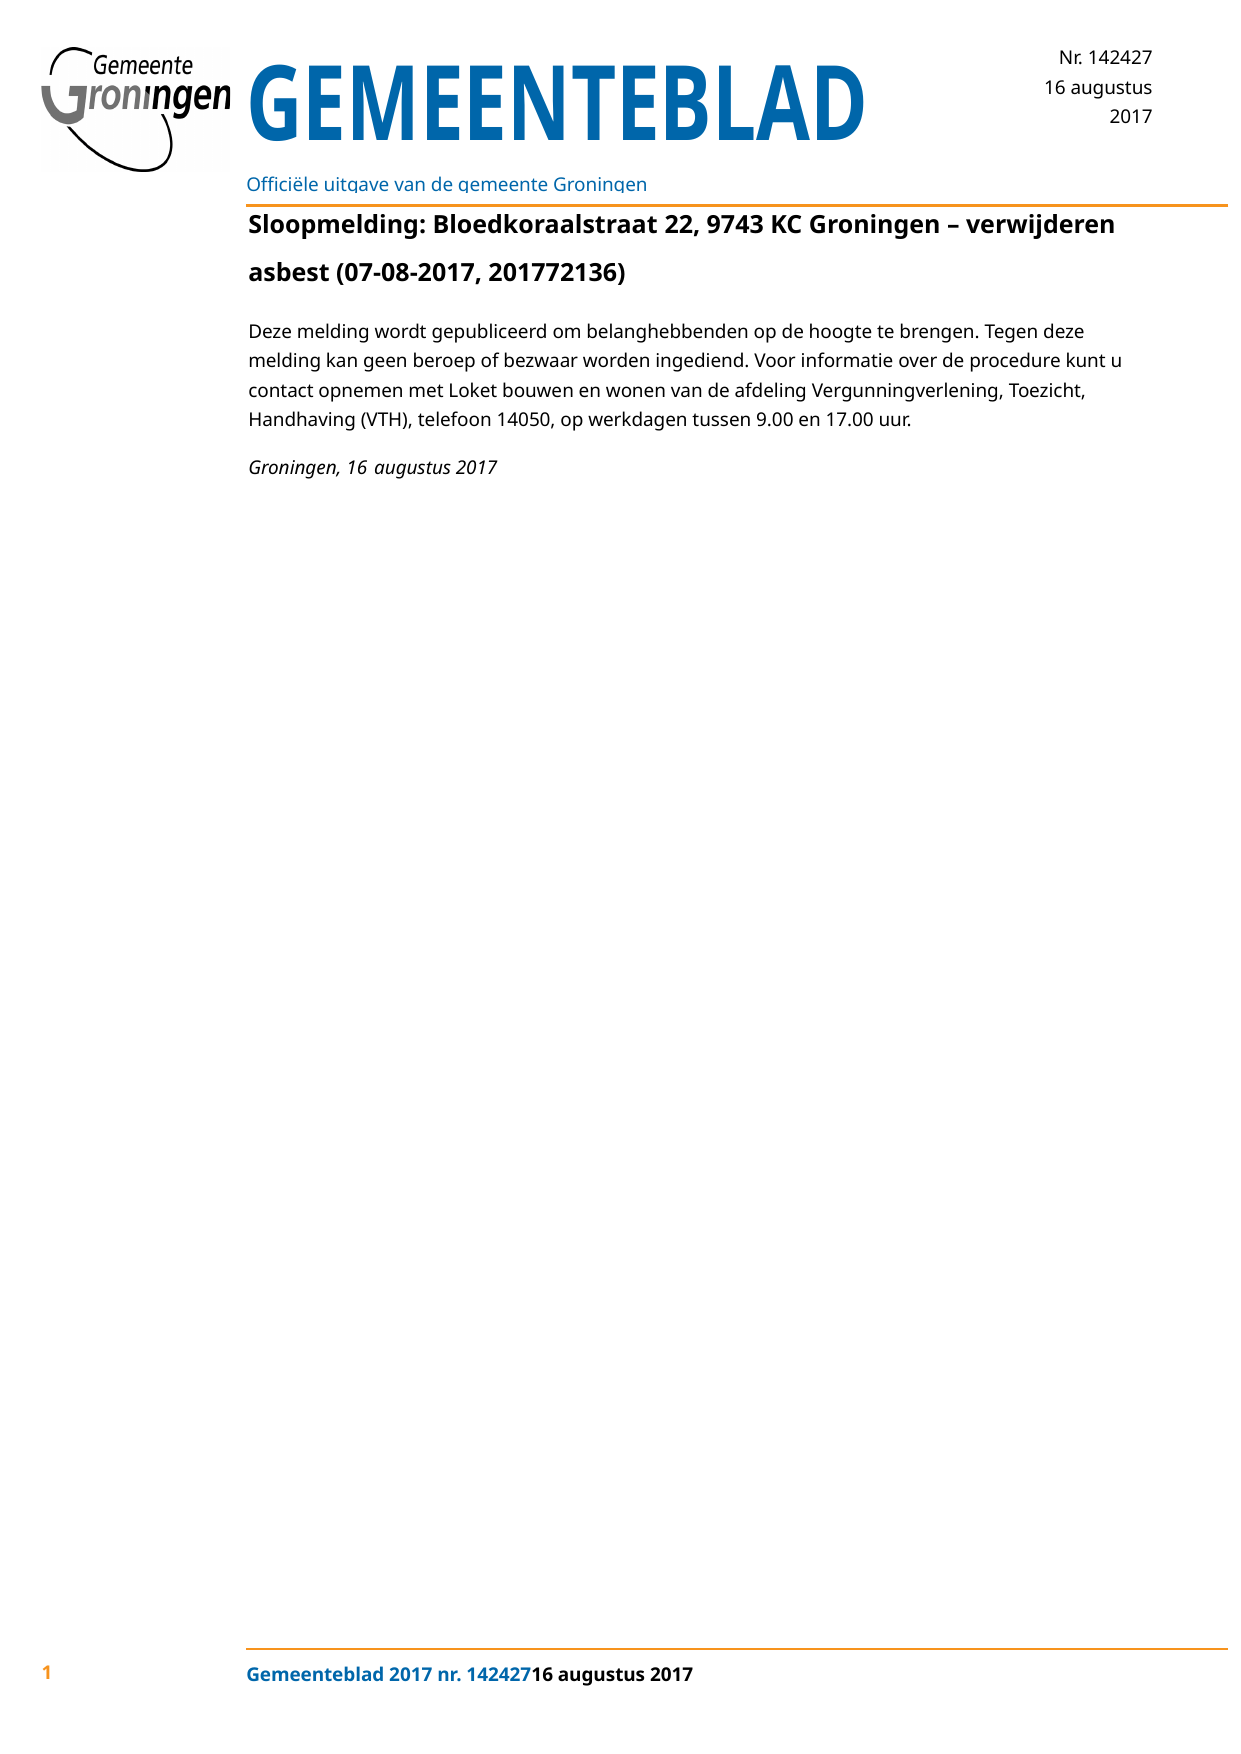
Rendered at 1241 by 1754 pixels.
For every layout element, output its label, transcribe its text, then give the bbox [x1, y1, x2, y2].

text Deze melding wordt gepubliceerd om belanghebbenden op de hoogte te brengen. Tegen deze melding kan geen beroep of bezwaar worden ingediend. Voor informatie over de procedure kunt u contact opnemen met Loket bouwen en wonen van de afdeling Vergunningverlening, Toezicht, Handhaving (VTH), telefoon 14050, op werkdagen tussen 9.00 en 17.00 uur. [248, 318, 1152, 432]
text Sloopmelding: Bloedkoraalstraat 22, 9743 KC Groningen – verwijderen asbest (07-08-2017, 201772136) [248, 207, 1152, 288]
text Groningen, 16 augustus 2017 [248, 454, 1152, 480]
picture [41, 47, 231, 172]
